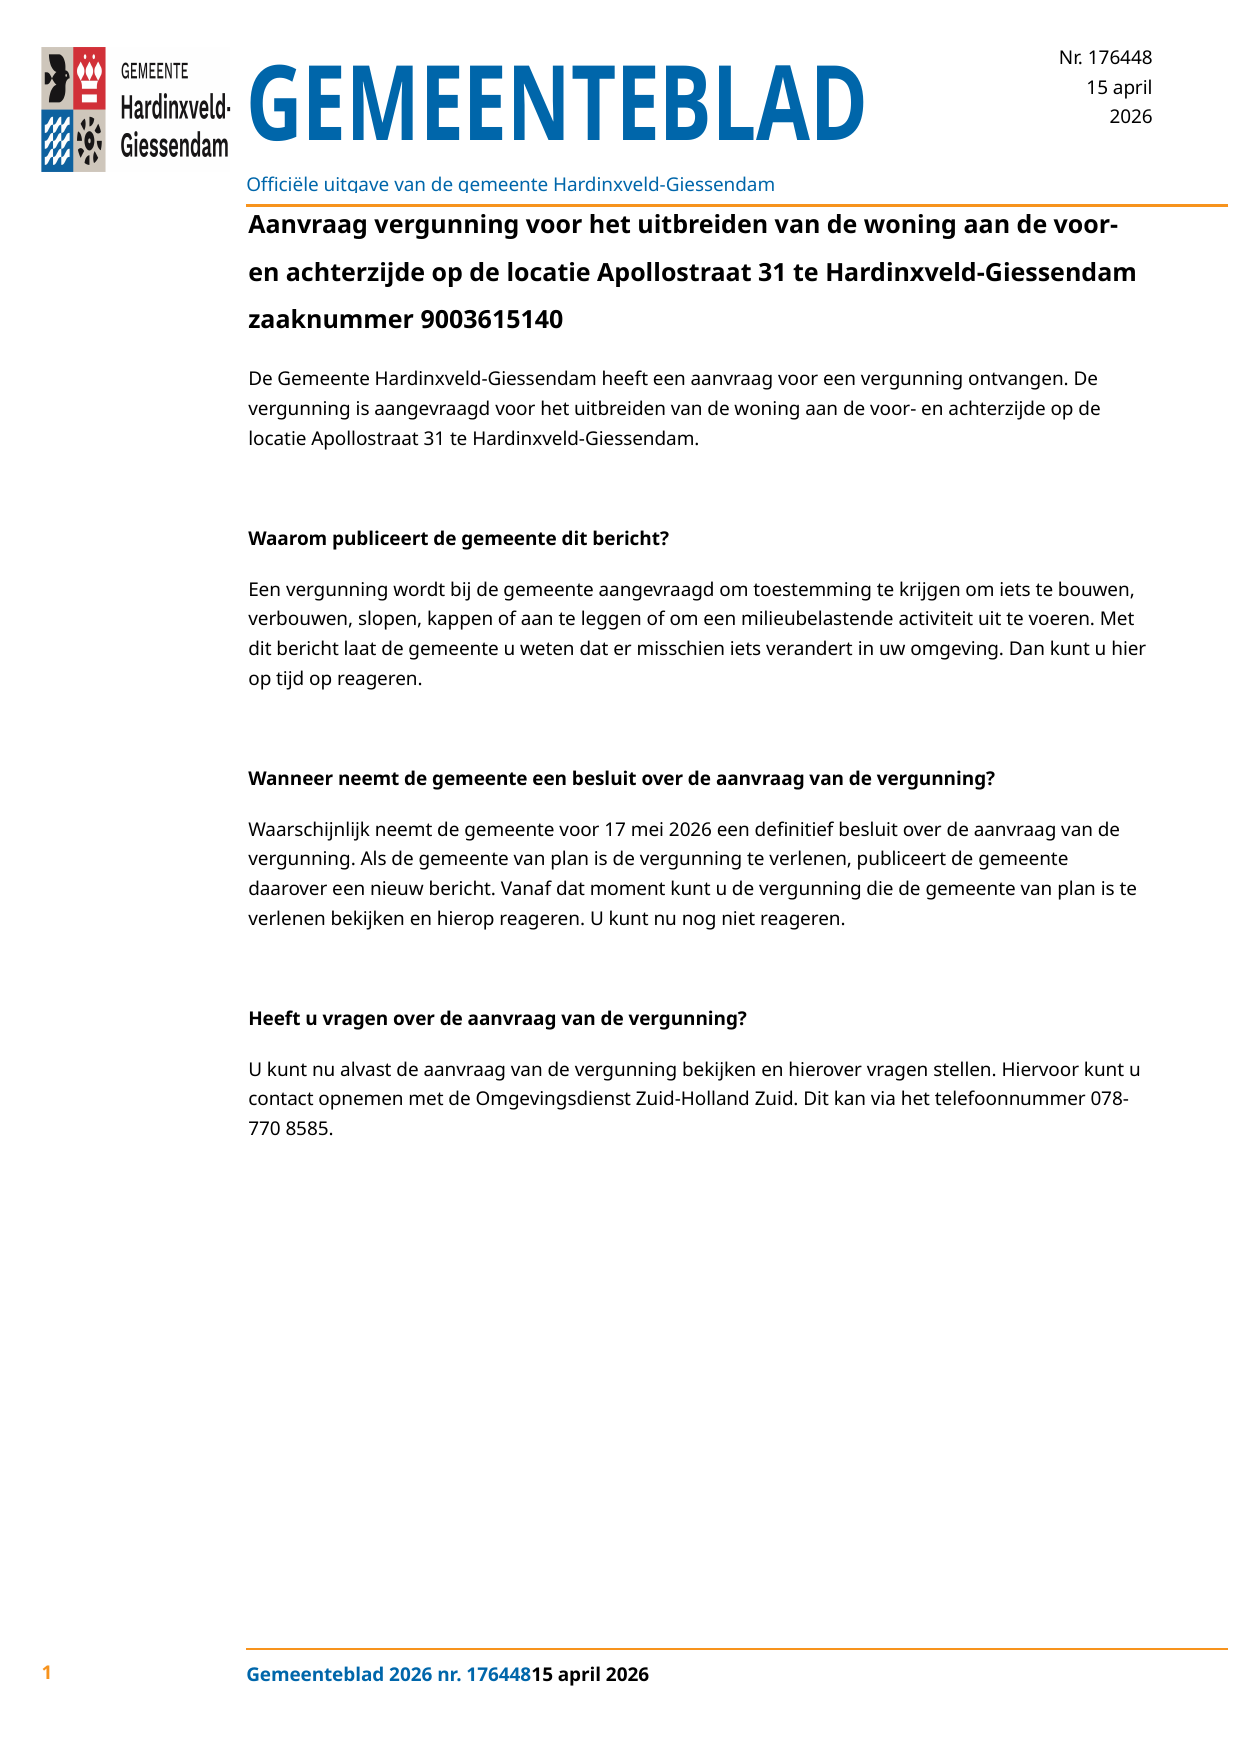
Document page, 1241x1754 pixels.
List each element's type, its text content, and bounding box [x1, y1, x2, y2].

text Heeft u vragen over de aanvraag van de vergunning? [248, 1006, 1152, 1031]
text Waarschijnlijk neemt de gemeente voor 17 mei 2026 een definitief besluit over de aanvraag van de vergunning. Als de gemeente van plan is de vergunning te verlenen, publiceert de gemeente daarover een nieuw bericht. Vanaf dat moment kunt u de vergunning die de gemeente van plan is te verlenen bekijken en hierop reageren. U kunt nu nog niet reageren. [248, 816, 1152, 930]
text Een vergunning wordt bij de gemeente aangevraagd om toestemming te krijgen om iets te bouwen, verbouwen, slopen, kappen of aan te leggen of om een milieubelastende activiteit uit te voeren. Met dit bericht laat de gemeente u weten dat er misschien iets verandert in uw omgeving. Dan kunt u hier op tijd op reageren. [248, 576, 1152, 690]
picture [41, 47, 231, 172]
text Aanvraag vergunning voor het uitbreiden van de woning aan de voor- en achterzijde op de locatie Apollostraat 31 te Hardinxveld-Giessendam zaaknummer 9003615140 [248, 207, 1152, 336]
text Waarom publiceert de gemeente dit bericht? [248, 526, 1152, 551]
text De Gemeente Hardinxveld-Giessendam heeft een aanvraag voor een vergunning ontvangen. De vergunning is aangevraagd voor het uitbreiden van de woning aan de voor- en achterzijde op de locatie Apollostraat 31 te Hardinxveld-Giessendam. [248, 366, 1152, 450]
text U kunt nu alvast de aanvraag van de vergunning bekijken en hierover vragen stellen. Hiervoor kunt u contact opnemen met de Omgevingsdienst Zuid-Holland Zuid. Dit kan via het telefoonnummer 078-770 8585. [248, 1056, 1152, 1141]
text Wanneer neemt de gemeente een besluit over de aanvraag van de vergunning? [248, 766, 1152, 791]
